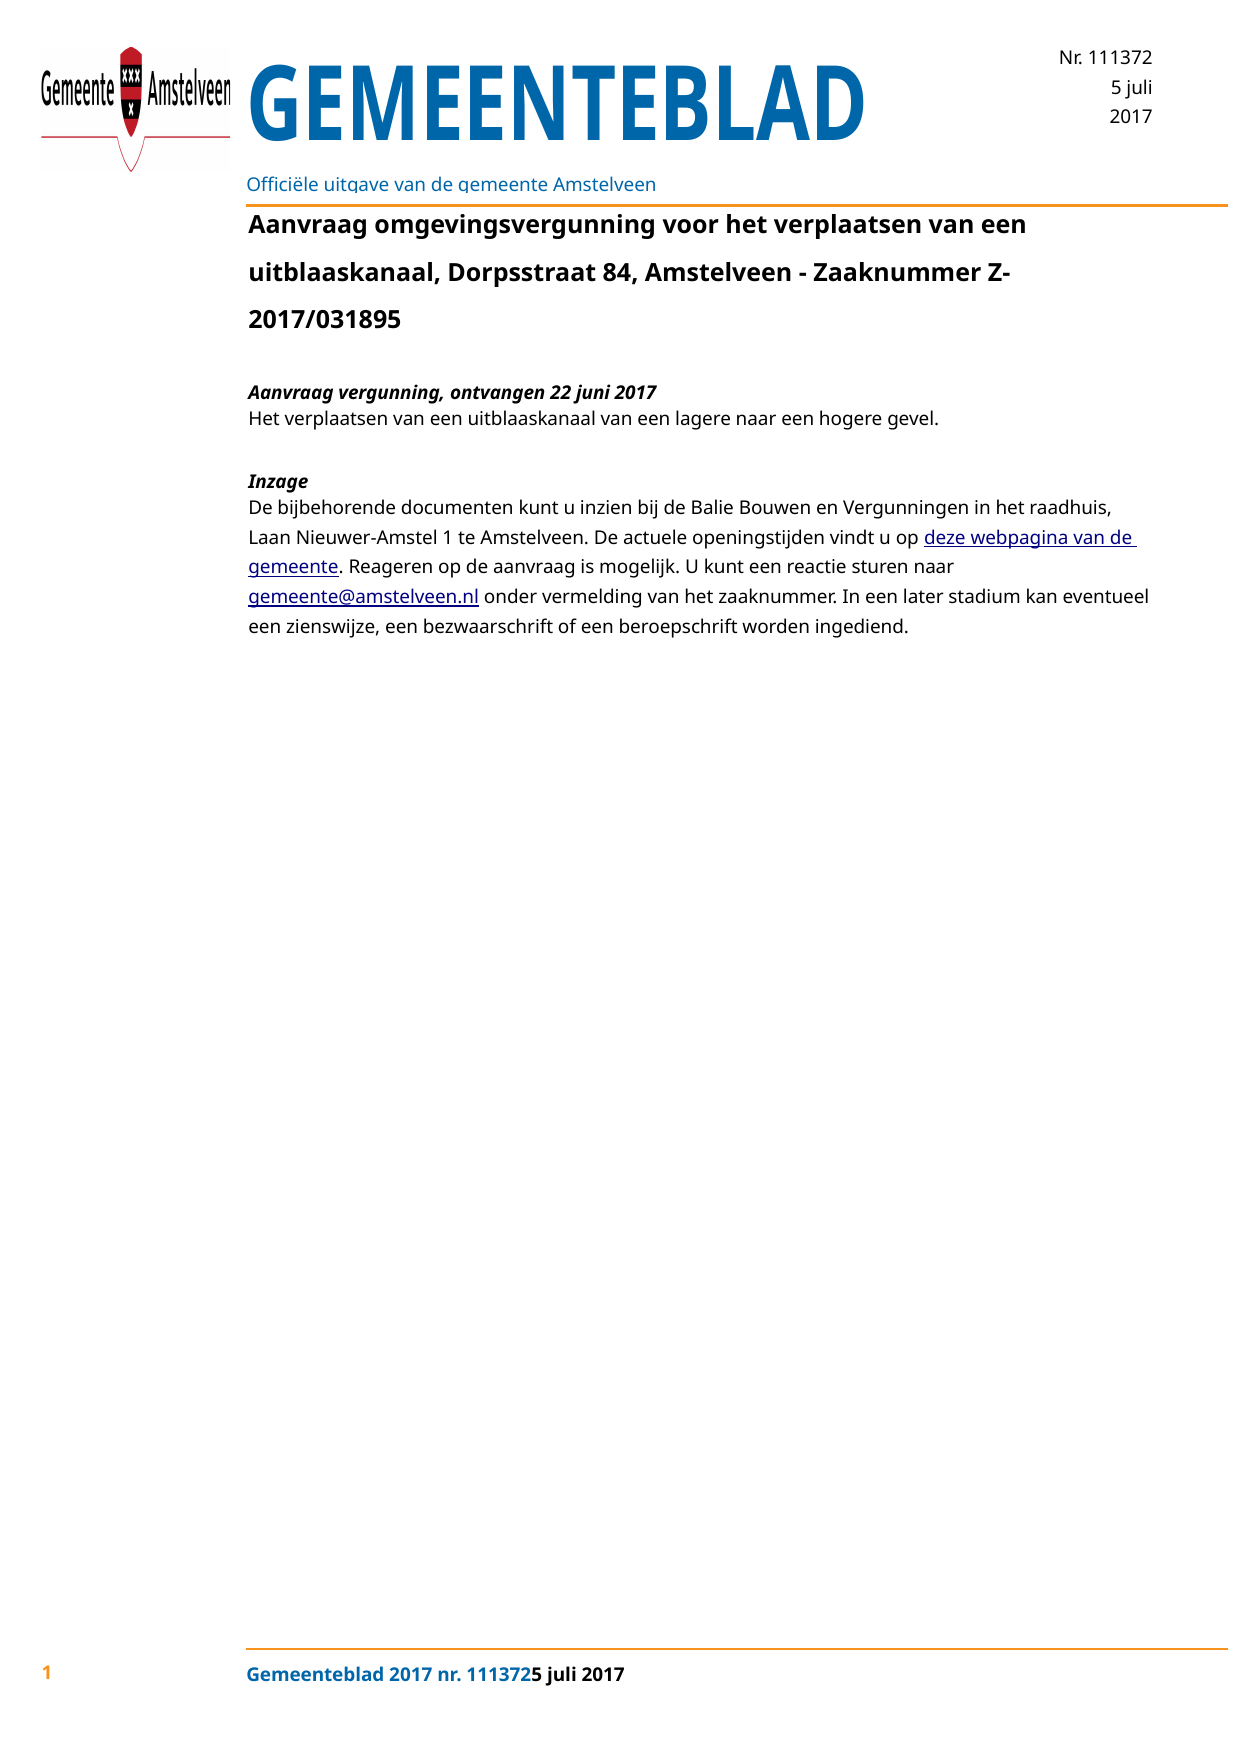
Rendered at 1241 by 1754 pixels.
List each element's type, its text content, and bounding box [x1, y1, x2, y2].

text Inzage [248, 469, 1152, 494]
text Het verplaatsen van een uitblaaskanaal van een lagere naar een hogere gevel. [248, 405, 1152, 431]
text De bijbehorende documenten kunt u inzien bij de Balie Bouwen en Vergunningen in het raadhuis, Laan Nieuwer-Amstel 1 te Amstelveen. De actuele openingstijden vindt u op deze webpagina van de gemeente. Reageren op de aanvraag is mogelijk. U kunt een reactie sturen naar gemeente@amstelveen.nl onder vermelding van het zaaknummer. In een later stadium kan eventueel een zienswijze, een bezwaarschrift of een beroepschrift worden ingediend. [248, 494, 1152, 638]
text Aanvraag omgevingsvergunning voor het verplaatsen van een uitblaaskanaal, Dorpsstraat 84, Amstelveen - Zaaknummer Z-2017/031895 [248, 207, 1152, 336]
picture [41, 47, 231, 172]
text Aanvraag vergunning, ontvangen 22 juni 2017 [248, 379, 1152, 405]
